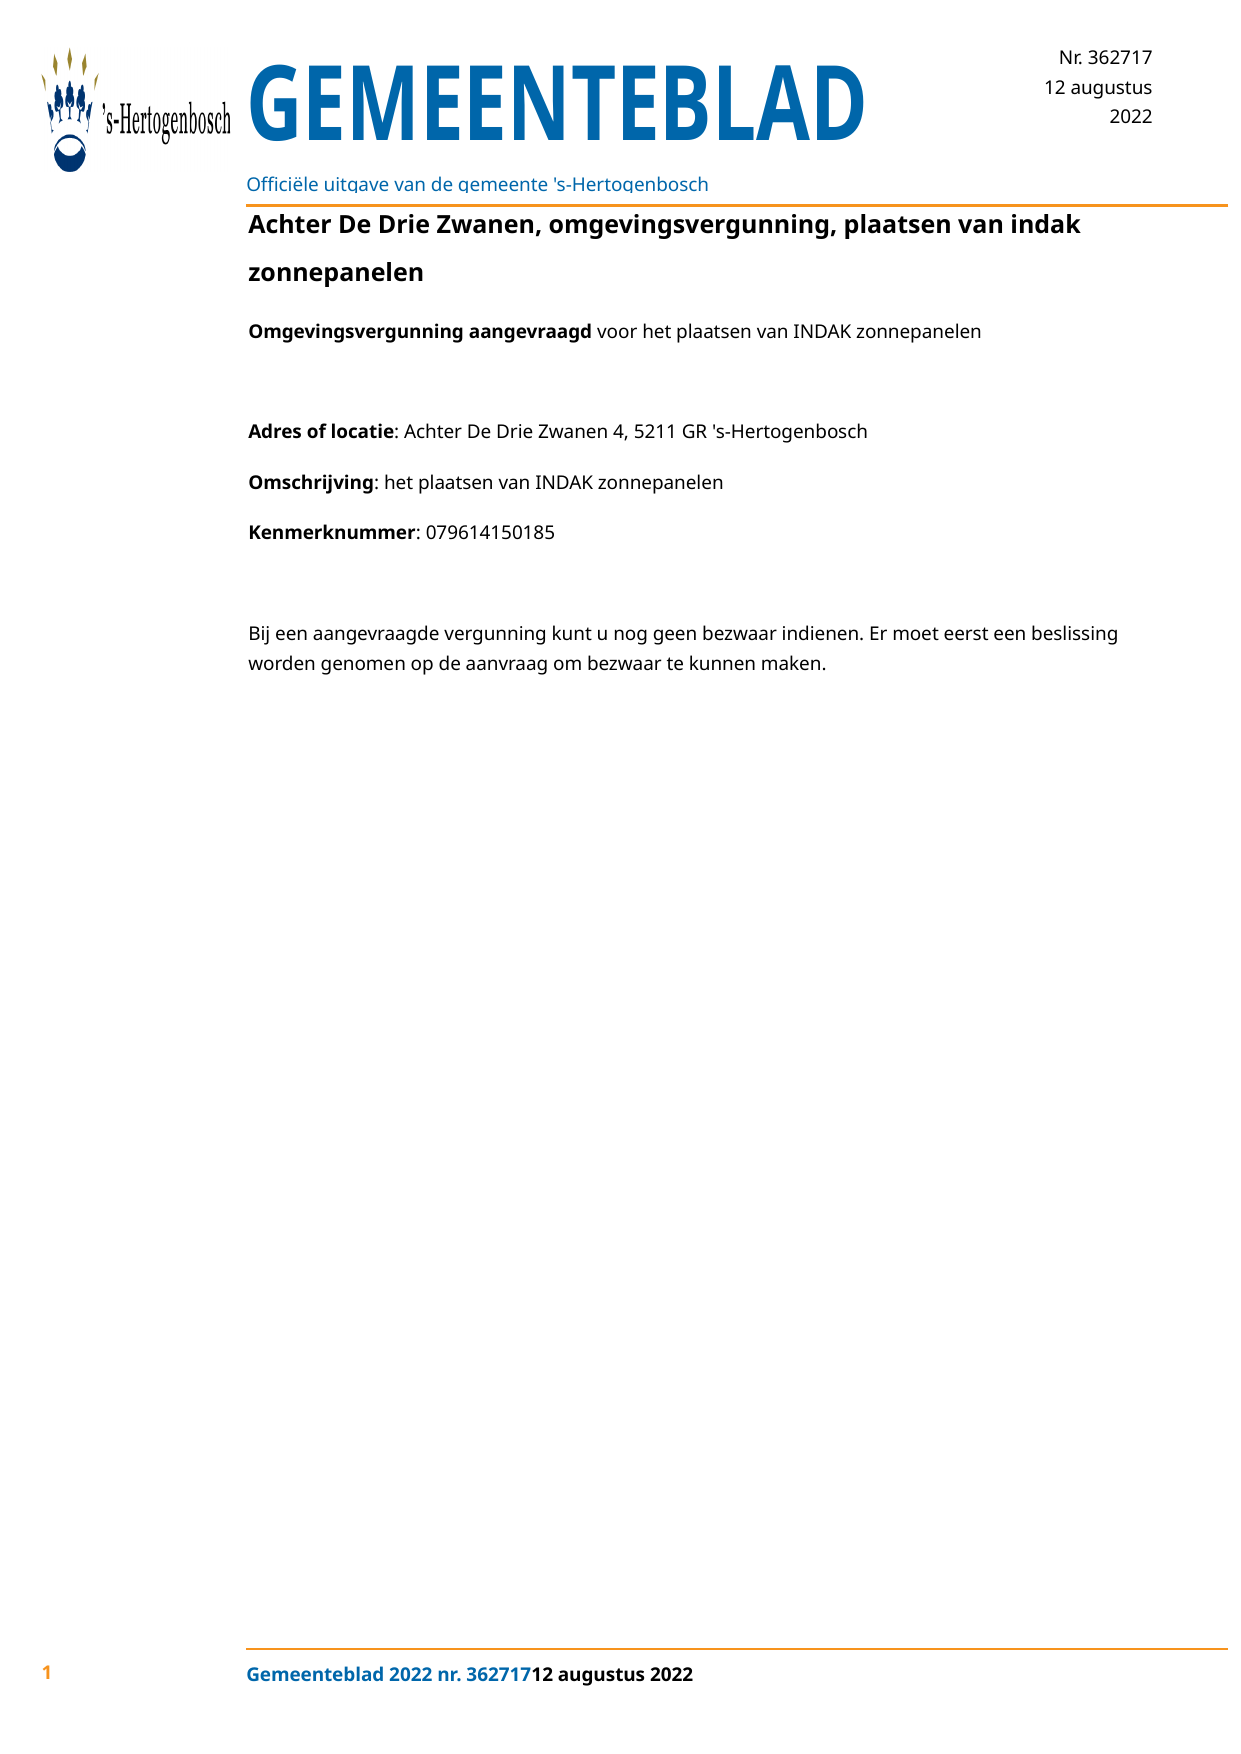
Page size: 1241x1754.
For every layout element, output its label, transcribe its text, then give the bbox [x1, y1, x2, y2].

text Omgevingsvergunning aangevraagd voor het plaatsen van INDAK zonnepanelen [248, 318, 1152, 344]
picture [41, 47, 231, 172]
text Kenmerknummer: 079614150185 [248, 519, 1152, 545]
text Omschrijving: het plaatsen van INDAK zonnepanelen [248, 469, 1152, 495]
text Bij een aangevraagde vergunning kunt u nog geen bezwaar indienen. Er moet eerst een beslissing worden genomen op de aanvraag om bezwaar te kunnen maken. [248, 620, 1152, 676]
text Achter De Drie Zwanen, omgevingsvergunning, plaatsen van indak zonnepanelen [248, 207, 1152, 288]
text Adres of locatie: Achter De Drie Zwanen 4, 5211 GR 's-Hertogenbosch [248, 419, 1152, 444]
